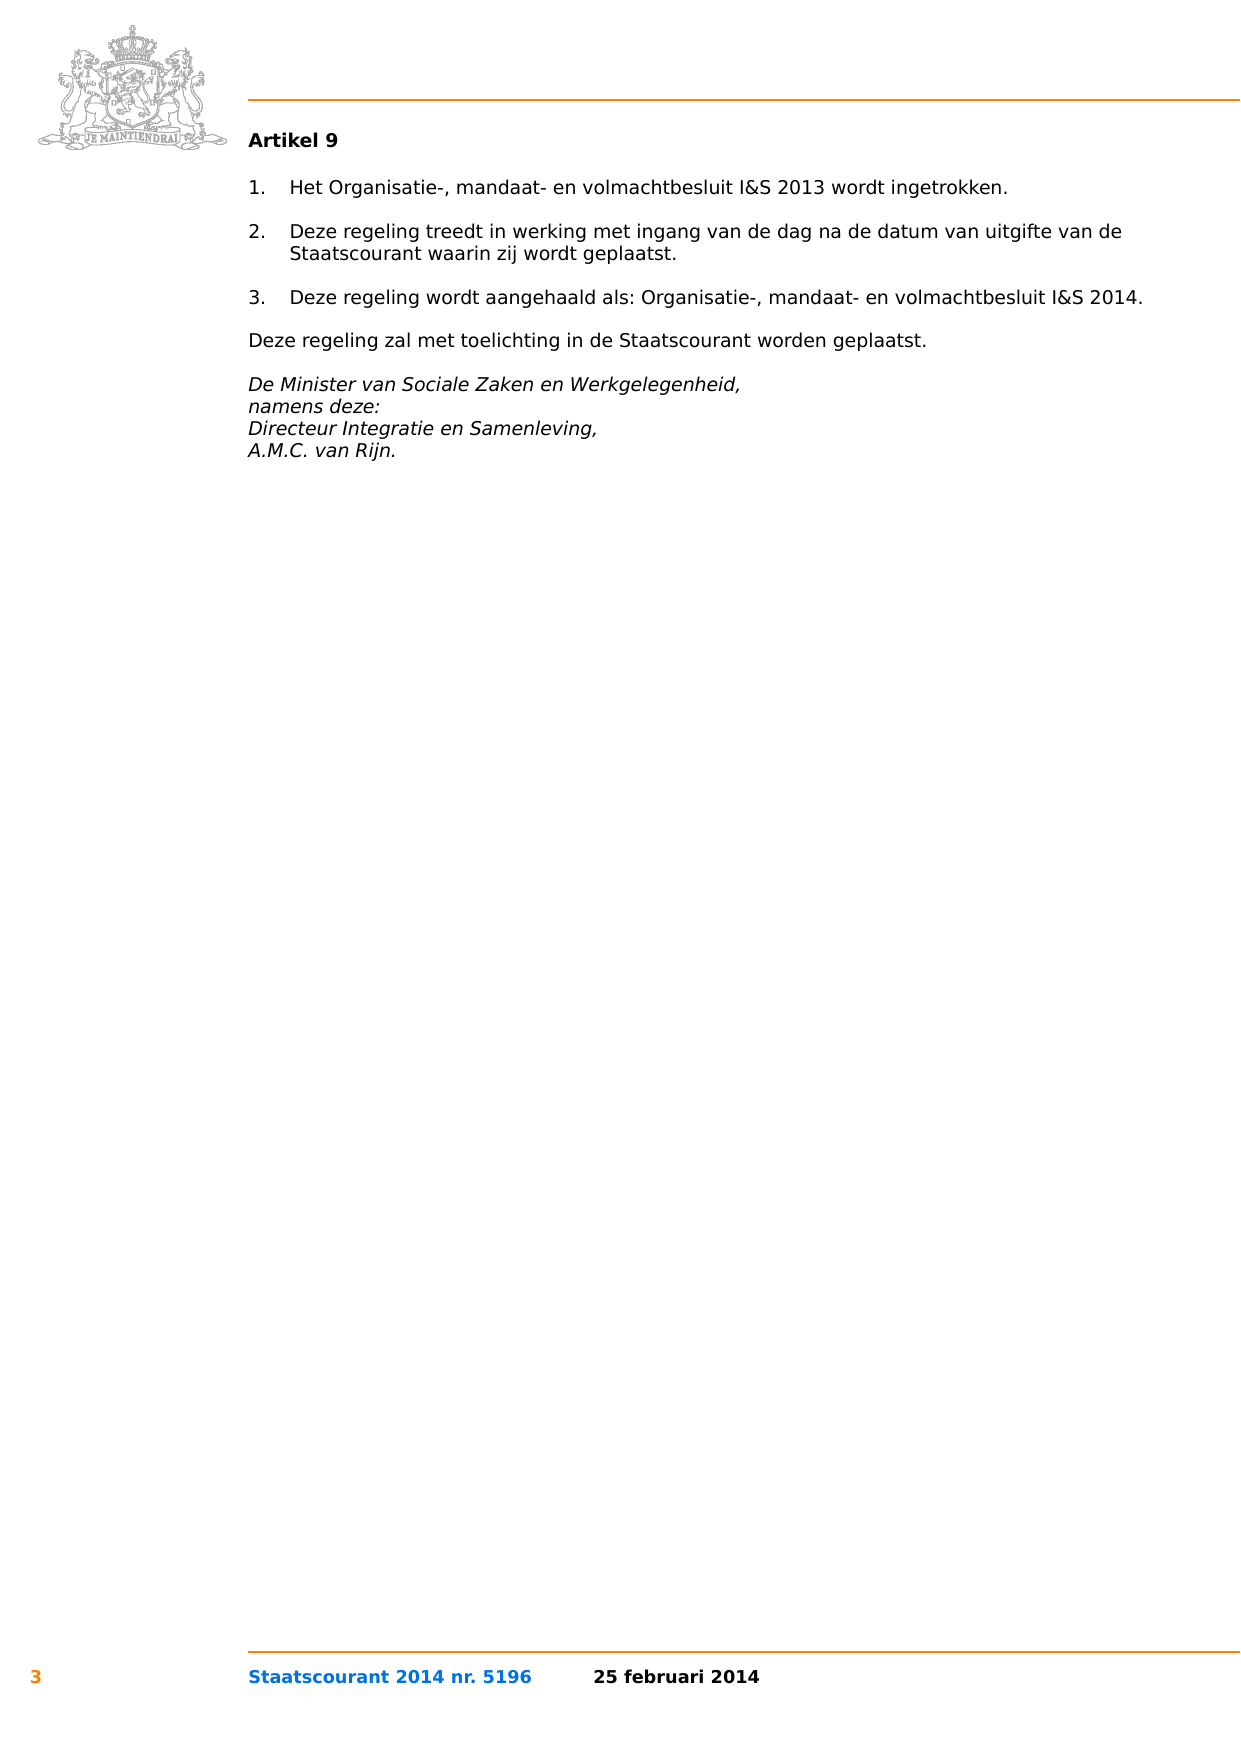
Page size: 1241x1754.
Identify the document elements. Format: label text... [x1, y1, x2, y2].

text Deze regeling zal met toelichting in de Staatscourant worden geplaatst. [248, 330, 1163, 352]
text 3. Deze regeling wordt aangehaald als: Organisatie-, mandaat- en volmachtbesluit I&S 2014. [248, 287, 1163, 308]
text 1. Het Organisatie-, mandaat- en volmachtbesluit I&S 2013 wordt ingetrokken. [248, 177, 1163, 199]
picture [38, 25, 227, 150]
subtitle Artikel 9 [248, 130, 1163, 152]
text 2. Deze regeling treedt in werking met ingang van de dag na de datum van uitgifte van de Staatscourant waarin zij wordt geplaatst. [248, 221, 1163, 265]
text De Minister van Sociale Zaken en Werkgelegenheid, namens deze: Directeur Integratie en Samenleving, A.M.C. van Rijn. [248, 374, 1163, 462]
